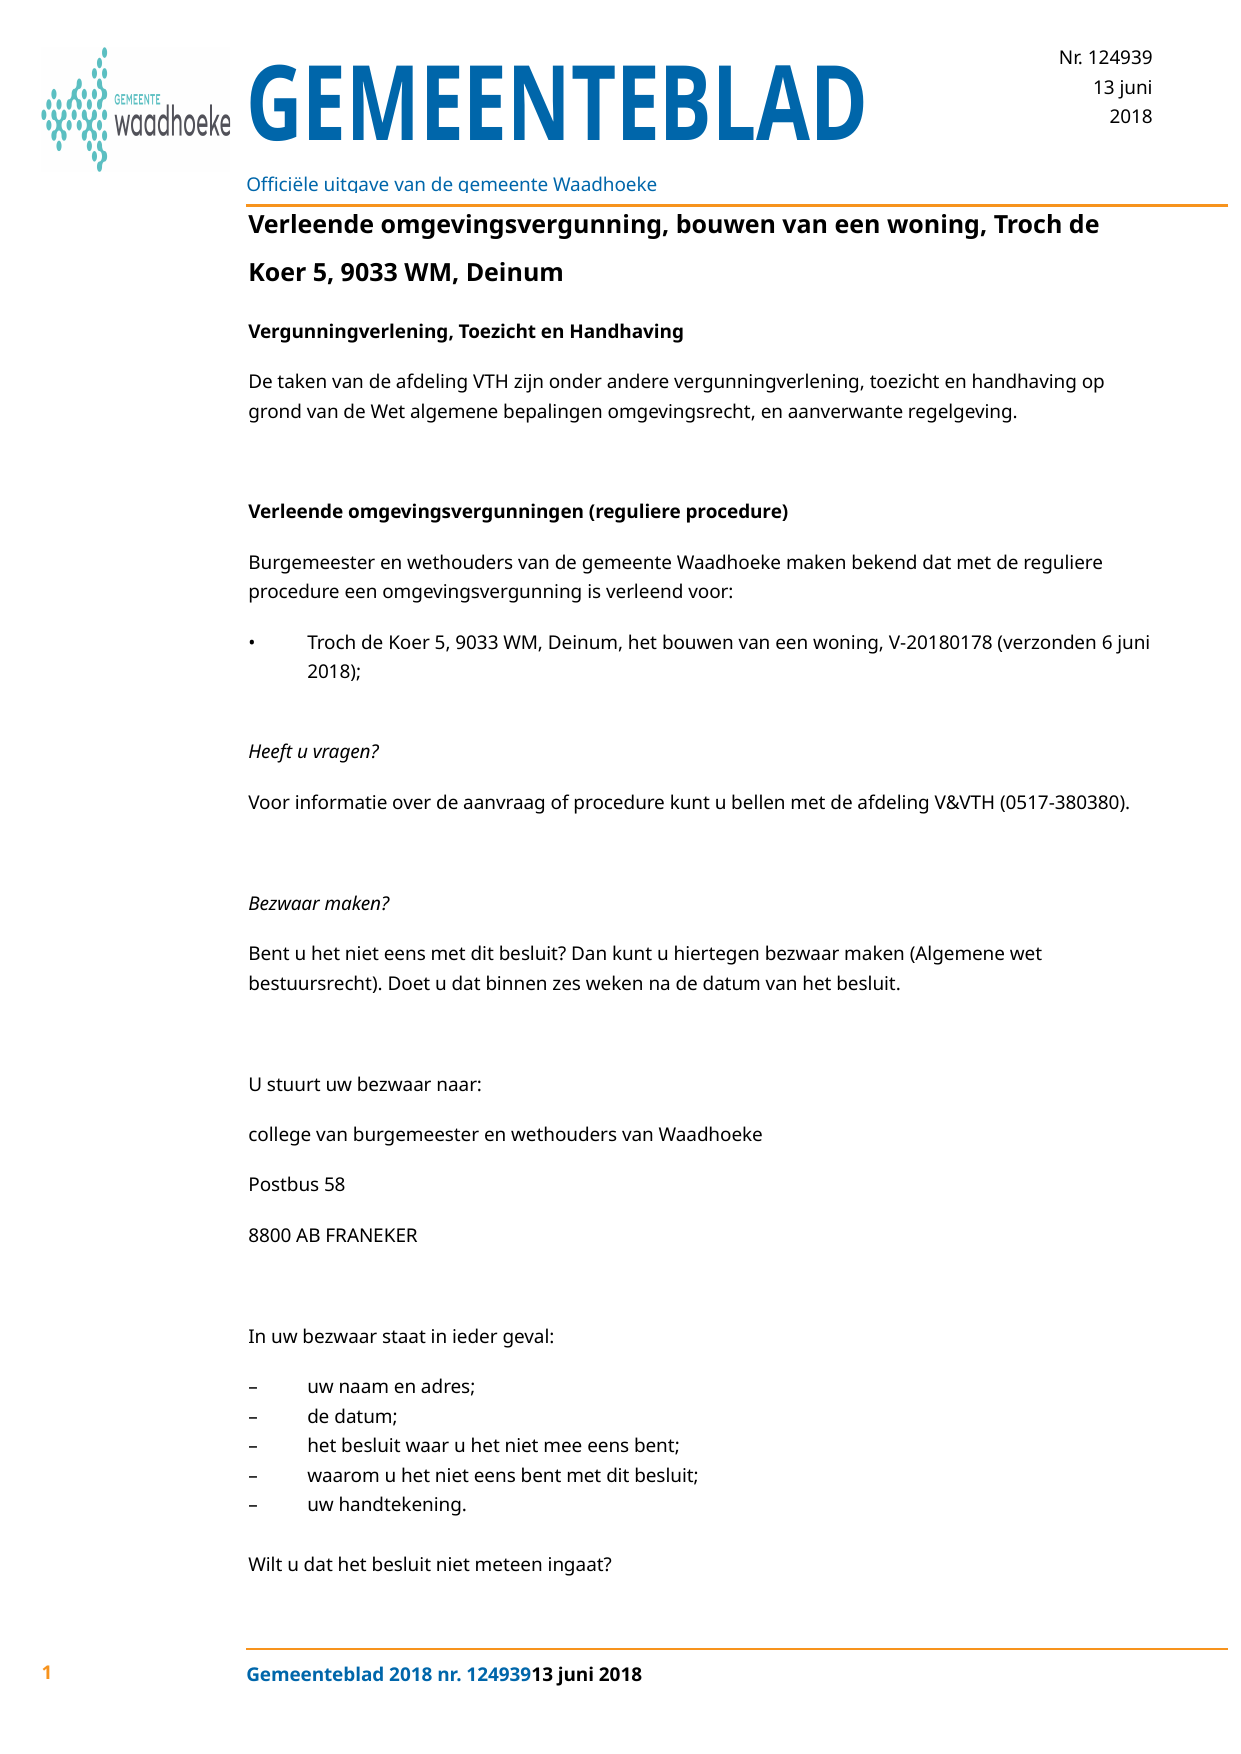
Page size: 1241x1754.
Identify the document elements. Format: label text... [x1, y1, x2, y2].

text Wilt u dat het besluit niet meteen ingaat? [248, 1551, 1152, 1577]
text Vergunningverlening, Toezicht en Handhaving [248, 318, 1152, 344]
text Heeft u vragen? [248, 739, 1152, 764]
text Bezwaar maken? [248, 890, 1152, 916]
picture [41, 47, 231, 172]
text U stuurt uw bezwaar naar: [248, 1071, 1152, 1097]
text Verleende omgevingsvergunningen (reguliere procedure) [248, 499, 1152, 524]
text Burgemeester en wethouders van de gemeente Waadhoeke maken bekend dat met de reguliere procedure een omgevingsvergunning is verleend voor: [248, 549, 1152, 604]
text Verleende omgevingsvergunning, bouwen van een woning, Troch de Koer 5, 9033 WM, Deinum [248, 207, 1152, 288]
list uw handtekening. [248, 1492, 1152, 1517]
text Bent u het niet eens met dit besluit? Dan kunt u hiertegen bezwaar maken (Algemene wet bestuursrecht). Doet u dat binnen zes weken na de datum van het besluit. [248, 940, 1152, 996]
list uw naam en adres; [248, 1373, 1152, 1399]
list Troch de Koer 5, 9033 WM, Deinum, het bouwen van een woning, V-20180178 (verzonden 6 juni 2018); [248, 629, 1152, 684]
text Voor informatie over de aanvraag of procedure kunt u bellen met de afdeling V&VTH (0517-380380). [248, 789, 1152, 815]
text Postbus 58 [248, 1172, 1152, 1197]
list het besluit waar u het niet mee eens bent; [248, 1432, 1152, 1458]
list de datum; [248, 1403, 1152, 1429]
text 8800 AB FRANEKER [248, 1222, 1152, 1248]
text college van burgemeester en wethouders van Waadhoeke [248, 1121, 1152, 1147]
text In uw bezwaar staat in ieder geval: [248, 1323, 1152, 1349]
text De taken van de afdeling VTH zijn onder andere vergunningverlening, toezicht en handhaving op grond van de Wet algemene bepalingen omgevingsrecht, en aanverwante regelgeving. [248, 368, 1152, 424]
list waarom u het niet eens bent met dit besluit; [248, 1462, 1152, 1488]
